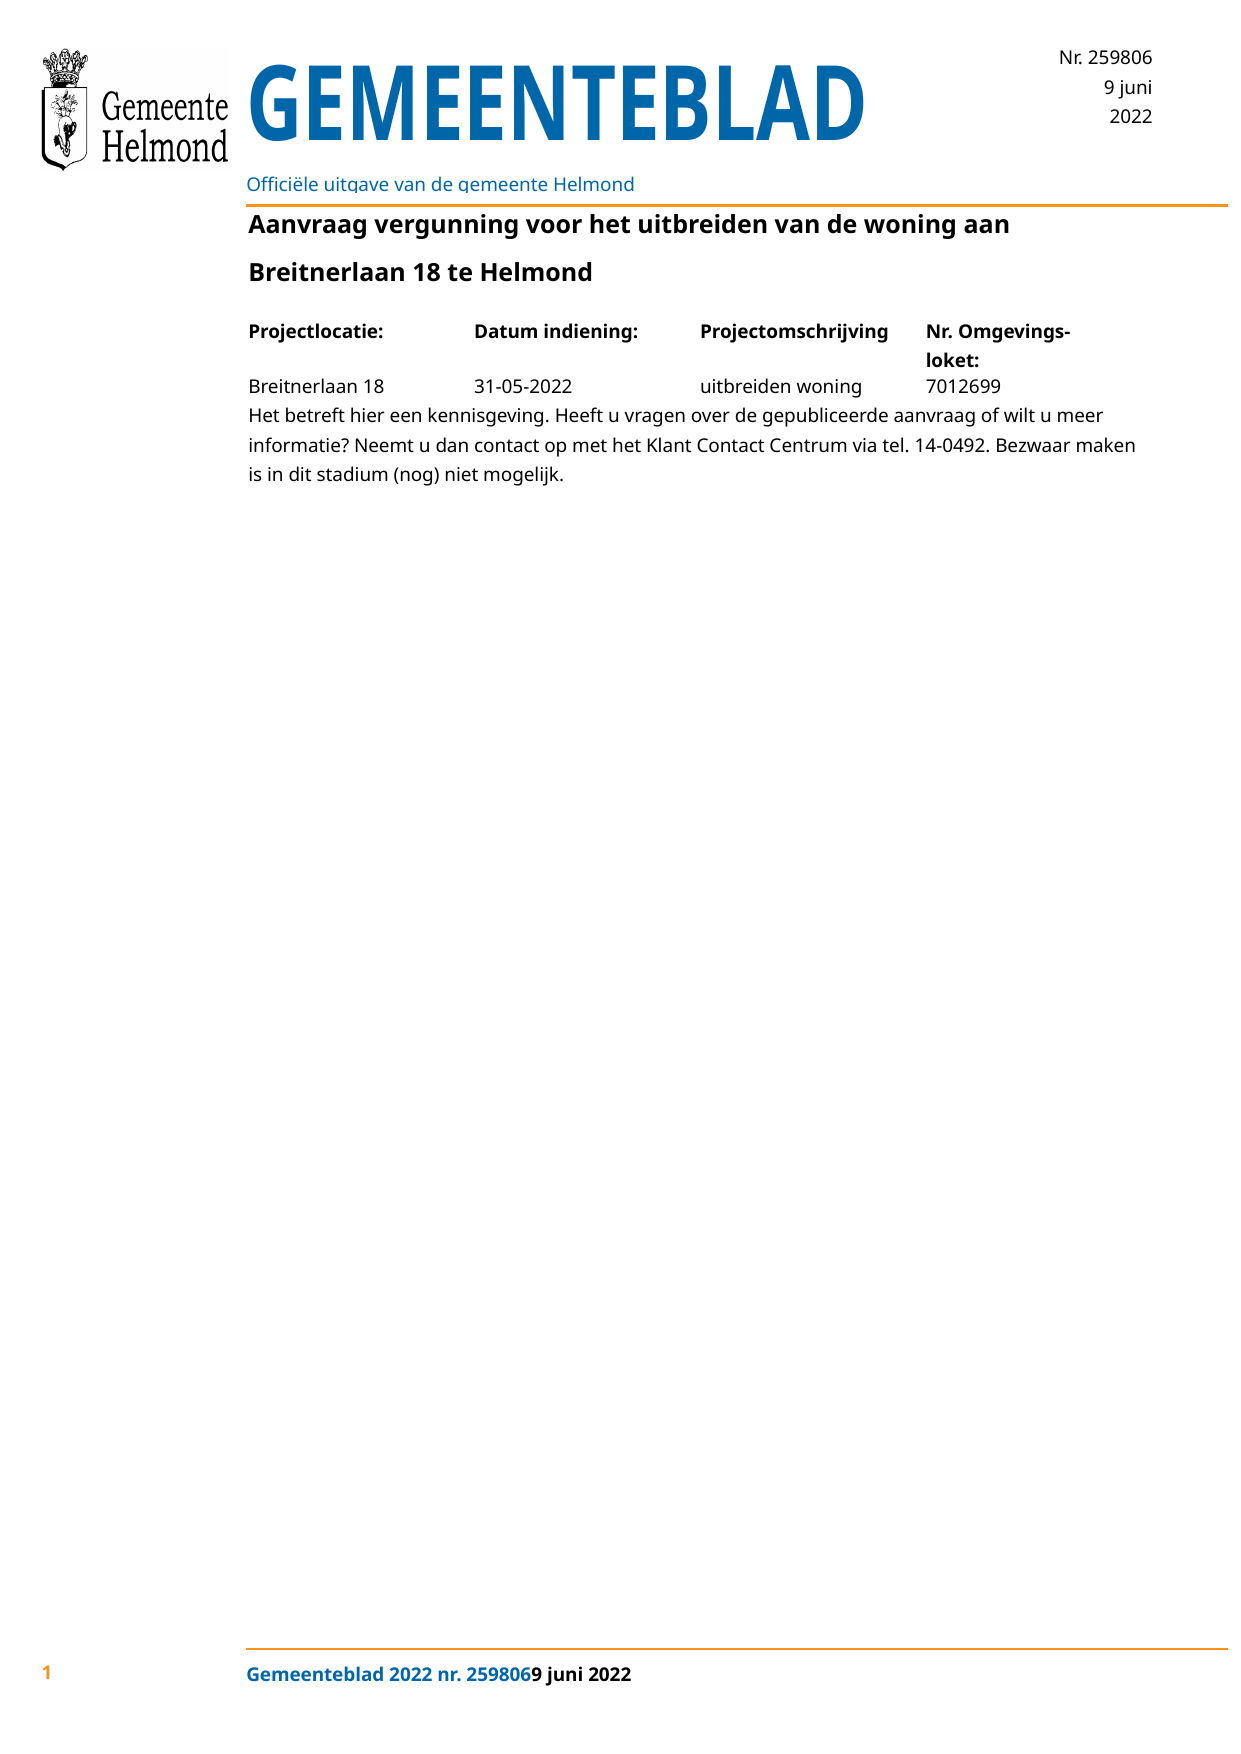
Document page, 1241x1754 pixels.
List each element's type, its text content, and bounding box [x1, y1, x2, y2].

table_cell Breitnerlaan 18 [248, 373, 474, 399]
text Aanvraag vergunning voor het uitbreiden van de woning aan Breitnerlaan 18 te Helmond [248, 207, 1152, 288]
picture [41, 47, 231, 172]
table_cell 7012699 [926, 373, 1152, 399]
table_header Datum indiening: [474, 318, 700, 373]
table_header Projectomschrijving [700, 318, 926, 373]
table_header Nr. Omgevings- loket: [926, 318, 1152, 373]
table_cell uitbreiden woning [700, 373, 926, 399]
table_header Projectlocatie: [248, 318, 474, 373]
text Het betreft hier een kennisgeving. Heeft u vragen over de gepubliceerde aanvraag of wilt u meer informatie? Neemt u dan contact op met het Klant Contact Centrum via tel. 14-0492. Bezwaar maken is in dit stadium (nog) niet mogelijk. [248, 402, 1152, 487]
table_cell 31-05-2022 [474, 373, 700, 399]
